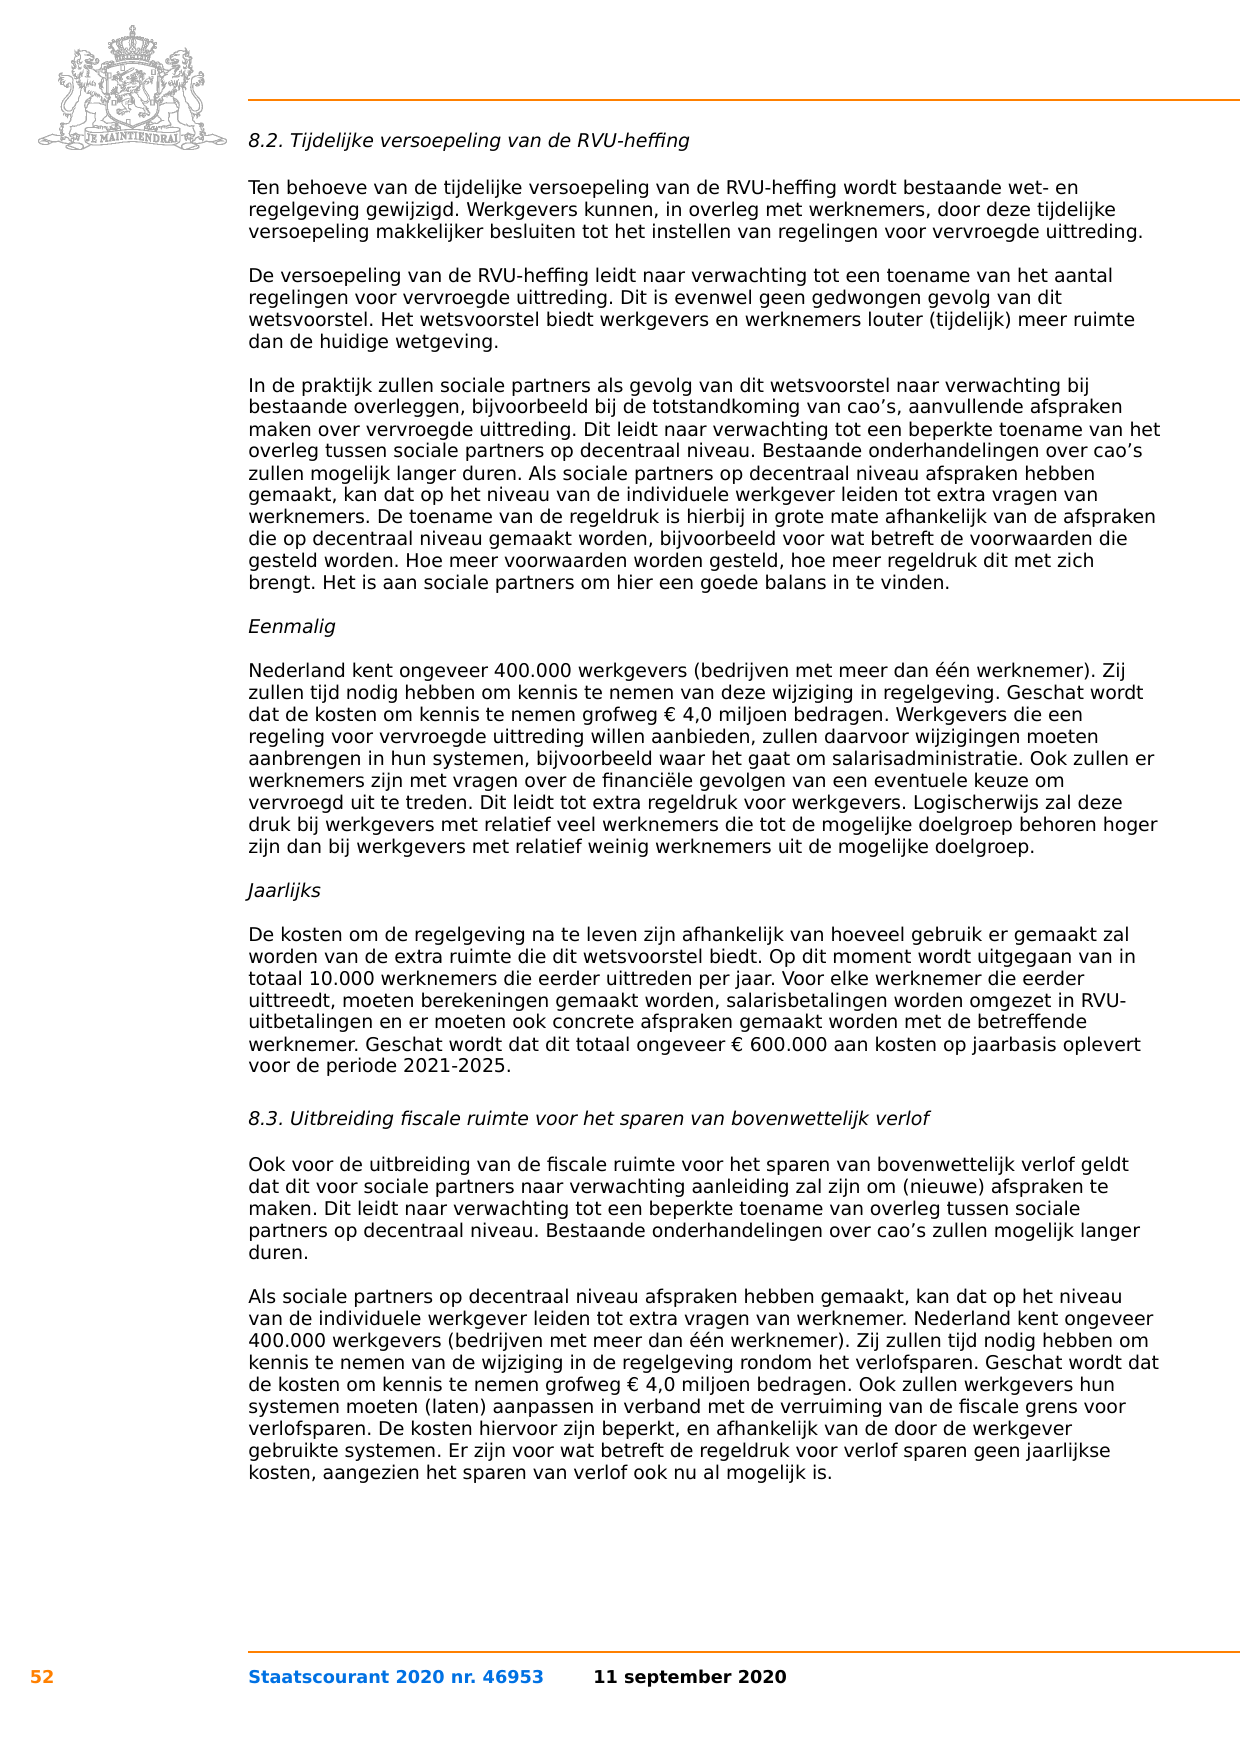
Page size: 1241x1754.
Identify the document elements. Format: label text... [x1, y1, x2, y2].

subtitle Jaarlijks [248, 880, 1163, 902]
text Als sociale partners op decentraal niveau afspraken hebben gemaakt, kan dat op het niveau van de individuele werkgever leiden tot extra vragen van werknemer. Nederland kent ongeveer 400.000 werkgevers (bedrijven met meer dan één werknemer). Zij zullen tijd nodig hebben om kennis te nemen van de wijziging in de regelgeving rondom het verlofsparen. Geschat wordt dat de kosten om kennis te nemen grofweg € 4,0 miljoen bedragen. Ook zullen werkgevers hun systemen moeten (laten) aanpassen in verband met de verruiming van de fiscale grens voor verlofsparen. De kosten hiervoor zijn beperkt, en afhankelijk van de door de werkgever gebruikte systemen. Er zijn voor wat betreft de regeldruk voor verlof sparen geen jaarlijkse kosten, aangezien het sparen van verlof ook nu al mogelijk is. [248, 1286, 1163, 1484]
text Ten behoeve van de tijdelijke versoepeling van de RVU-heffing wordt bestaande wet- en regelgeving gewijzigd. Werkgevers kunnen, in overleg met werknemers, door deze tijdelijke versoepeling makkelijker besluiten tot het instellen van regelingen voor vervroegde uittreding. [248, 177, 1163, 243]
subtitle 8.3. Uitbreiding fiscale ruimte voor het sparen van bovenwettelijk verlof [248, 1107, 1163, 1129]
text De versoepeling van de RVU-heffing leidt naar verwachting tot een toename van het aantal regelingen voor vervroegde uittreding. Dit is evenwel geen gedwongen gevolg van dit wetsvoorstel. Het wetsvoorstel biedt werkgevers en werknemers louter (tijdelijk) meer ruimte dan de huidige wetgeving. [248, 265, 1163, 353]
picture [38, 25, 227, 150]
text Nederland kent ongeveer 400.000 werkgevers (bedrijven met meer dan één werknemer). Zij zullen tijd nodig hebben om kennis te nemen van deze wijziging in regelgeving. Geschat wordt dat de kosten om kennis te nemen grofweg € 4,0 miljoen bedragen. Werkgevers die een regeling voor vervroegde uittreding willen aanbieden, zullen daarvoor wijzigingen moeten aanbrengen in hun systemen, bijvoorbeeld waar het gaat om salarisadministratie. Ook zullen er werknemers zijn met vragen over de financiële gevolgen van een eventuele keuze om vervroegd uit te treden. Dit leidt tot extra regeldruk voor werkgevers. Logischerwijs zal deze druk bij werkgevers met relatief veel werknemers die tot de mogelijke doelgroep behoren hoger zijn dan bij werkgevers met relatief weinig werknemers uit de mogelijke doelgroep. [248, 660, 1163, 858]
subtitle Eenmalig [248, 616, 1163, 638]
text Ook voor de uitbreiding van de fiscale ruimte voor het sparen van bovenwettelijk verlof geldt dat dit voor sociale partners naar verwachting aanleiding zal zijn om (nieuwe) afspraken te maken. Dit leidt naar verwachting tot een beperkte toename van overleg tussen sociale partners op decentraal niveau. Bestaande onderhandelingen over cao’s zullen mogelijk langer duren. [248, 1154, 1163, 1264]
text In de praktijk zullen sociale partners als gevolg van dit wetsvoorstel naar verwachting bij bestaande overleggen, bijvoorbeeld bij de totstandkoming van cao’s, aanvullende afspraken maken over vervroegde uittreding. Dit leidt naar verwachting tot een beperkte toename van het overleg tussen sociale partners op decentraal niveau. Bestaande onderhandelingen over cao’s zullen mogelijk langer duren. Als sociale partners op decentraal niveau afspraken hebben gemaakt, kan dat op het niveau van de individuele werkgever leiden tot extra vragen van werknemers. De toename van de regeldruk is hierbij in grote mate afhankelijk van de afspraken die op decentraal niveau gemaakt worden, bijvoorbeeld voor wat betreft de voorwaarden die gesteld worden. Hoe meer voorwaarden worden gesteld, hoe meer regeldruk dit met zich brengt. Het is aan sociale partners om hier een goede balans in te vinden. [248, 374, 1163, 594]
text De kosten om de regelgeving na te leven zijn afhankelijk van hoeveel gebruik er gemaakt zal worden van de extra ruimte die dit wetsvoorstel biedt. Op dit moment wordt uitgegaan van in totaal 10.000 werknemers die eerder uittreden per jaar. Voor elke werknemer die eerder uittreedt, moeten berekeningen gemaakt worden, salarisbetalingen worden omgezet in RVU-uitbetalingen en er moeten ook concrete afspraken gemaakt worden met de betreffende werknemer. Geschat wordt dat dit totaal ongeveer € 600.000 aan kosten op jaarbasis oplevert voor de periode 2021-2025. [248, 923, 1163, 1077]
subtitle 8.2. Tijdelijke versoepeling van de RVU-heffing [248, 130, 1163, 152]
